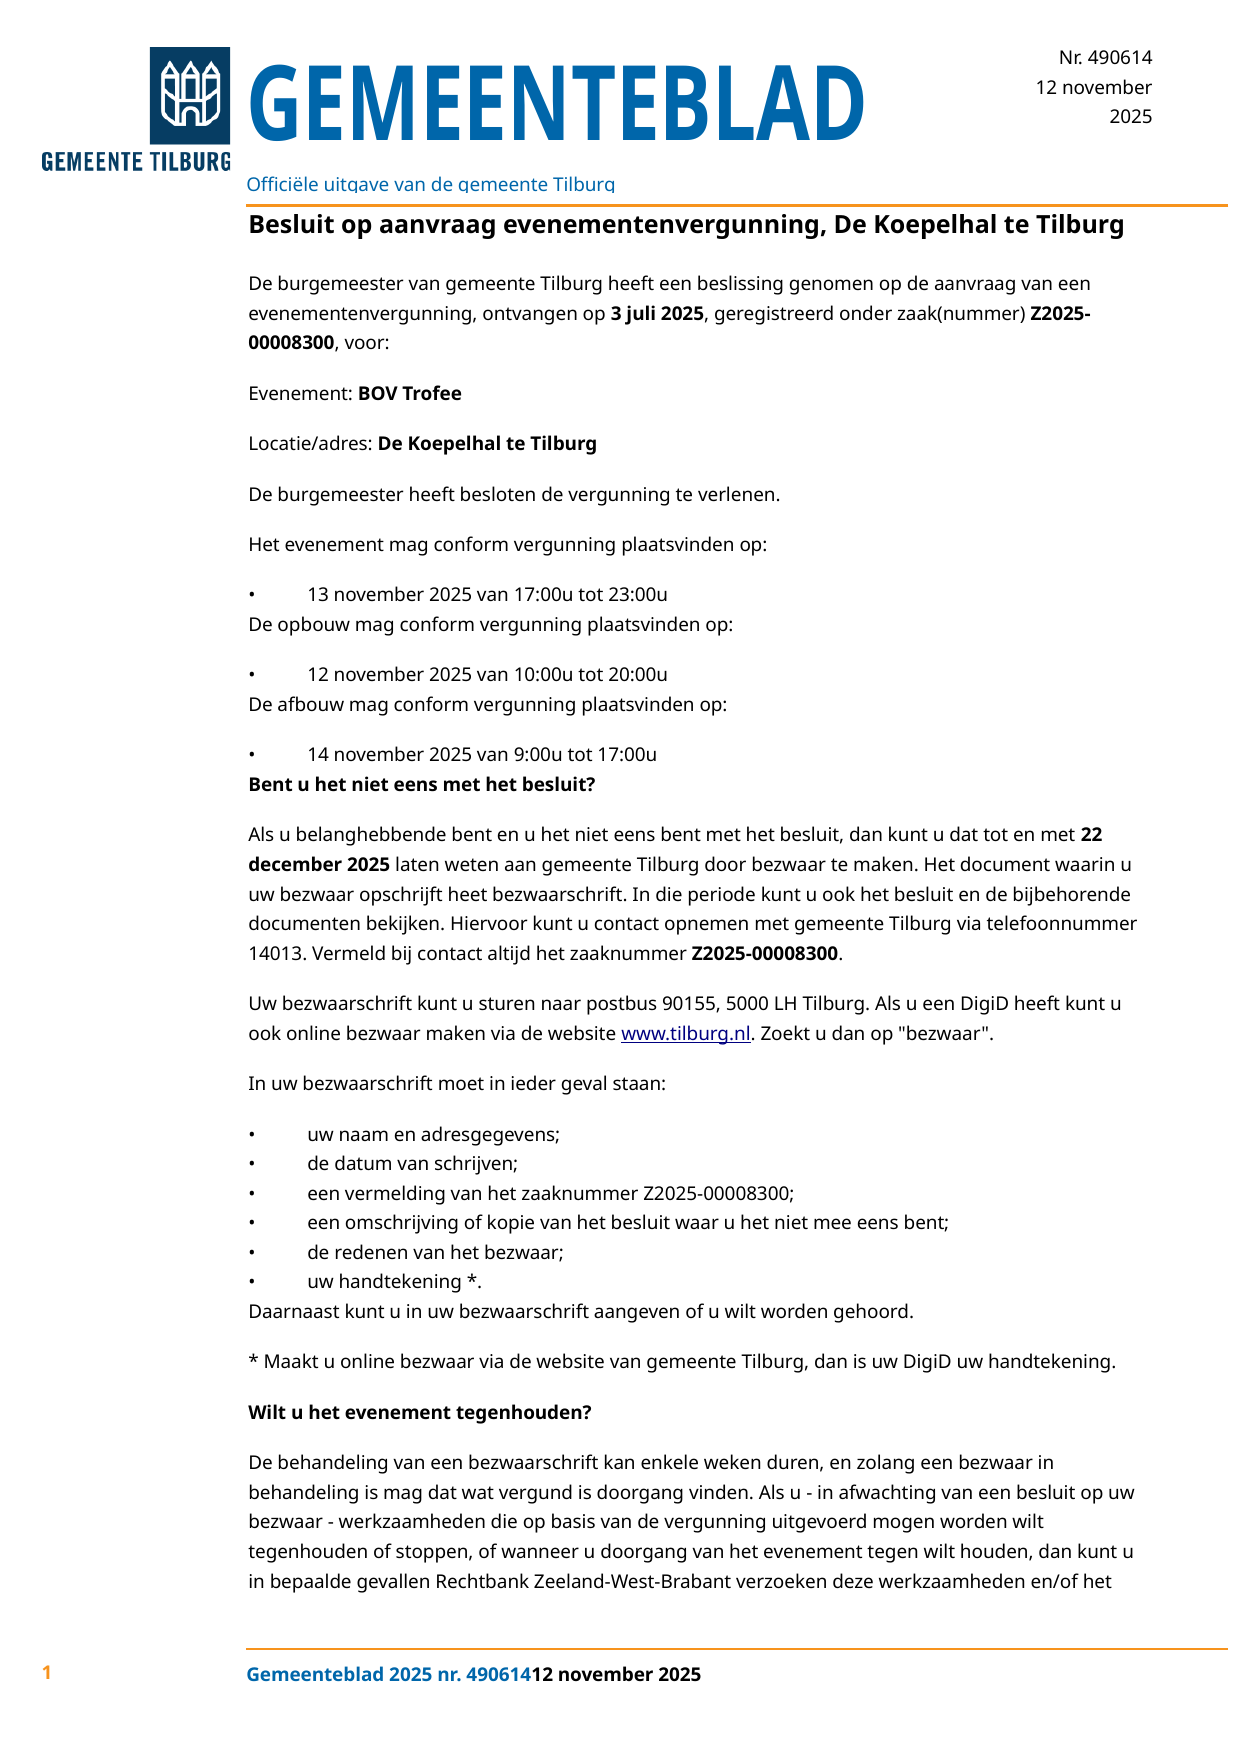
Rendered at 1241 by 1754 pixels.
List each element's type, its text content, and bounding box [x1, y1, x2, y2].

text De burgemeester van gemeente Tilburg heeft een beslissing genomen op de aanvraag van een evenementenvergunning, ontvangen op 3 juli 2025, geregistreerd onder zaak(nummer) Z2025-00008300, voor: [248, 270, 1152, 355]
text In uw bezwaarschrift moet in ieder geval staan: [248, 1070, 1152, 1096]
picture [41, 47, 231, 172]
list 12 november 2025 van 10:00u tot 20:00u [248, 662, 1152, 687]
text De afbouw mag conform vergunning plaatsvinden op: [248, 691, 1152, 717]
text De opbouw mag conform vergunning plaatsvinden op: [248, 611, 1152, 637]
text Locatie/adres: De Koepelhal te Tilburg [248, 430, 1152, 456]
text Het evenement mag conform vergunning plaatsvinden op: [248, 531, 1152, 557]
text * Maakt u online bezwaar via de website van gemeente Tilburg, dan is uw DigiD uw handtekening. [248, 1349, 1152, 1374]
text De burgemeester heeft besloten de vergunning te verlenen. [248, 481, 1152, 506]
text Evenement: BOV Trofee [248, 380, 1152, 406]
list een vermelding van het zaaknummer Z2025-00008300; [248, 1180, 1152, 1206]
list uw handtekening *. [248, 1269, 1152, 1294]
text Bent u het niet eens met het besluit? [248, 771, 1152, 797]
text Besluit op aanvraag evenementenvergunning, De Koepelhal te Tilburg [248, 207, 1152, 241]
list de redenen van het bezwaar; [248, 1239, 1152, 1265]
text Wilt u het evenement tegenhouden? [248, 1399, 1152, 1425]
text De behandeling van een bezwaarschrift kan enkele weken duren, en zolang een bezwaar in behandeling is mag dat wat vergund is doorgang vinden. Als u - in afwachting van een besluit op uw bezwaar - werkzaamheden die op basis van de vergunning uitgevoerd mogen worden wilt tegenhouden of stoppen, of wanneer u doorgang van het evenement tegen wilt houden, dan kunt u in bepaalde gevallen Rechtbank Zeeland-West-Brabant verzoeken deze werkzaamheden en/of het [248, 1449, 1152, 1593]
list 13 november 2025 van 17:00u tot 23:00u [248, 582, 1152, 607]
list uw naam en adresgegevens; [248, 1121, 1152, 1146]
text Daarnaast kunt u in uw bezwaarschrift aangeven of u wilt worden gehoord. [248, 1298, 1152, 1324]
list de datum van schrijven; [248, 1150, 1152, 1176]
text Als u belanghebbende bent en u het niet eens bent met het besluit, dan kunt u dat tot en met 22 december 2025 laten weten aan gemeente Tilburg door bezwaar te maken. Het document waarin u uw bezwaar opschrijft heet bezwaarschrift. In die periode kunt u ook het besluit en de bijbehorende documenten bekijken. Hiervoor kunt u contact opnemen met gemeente Tilburg via telefoonnummer 14013. Vermeld bij contact altijd het zaaknummer Z2025-00008300. [248, 822, 1152, 966]
list een omschrijving of kopie van het besluit waar u het niet mee eens bent; [248, 1209, 1152, 1235]
text Uw bezwaarschrift kunt u sturen naar postbus 90155, 5000 LH Tilburg. Als u een DigiD heeft kunt u ook online bezwaar maken via de website www.tilburg.nl. Zoekt u dan op "bezwaar". [248, 990, 1152, 1046]
list 14 november 2025 van 9:00u tot 17:00u [248, 742, 1152, 767]
